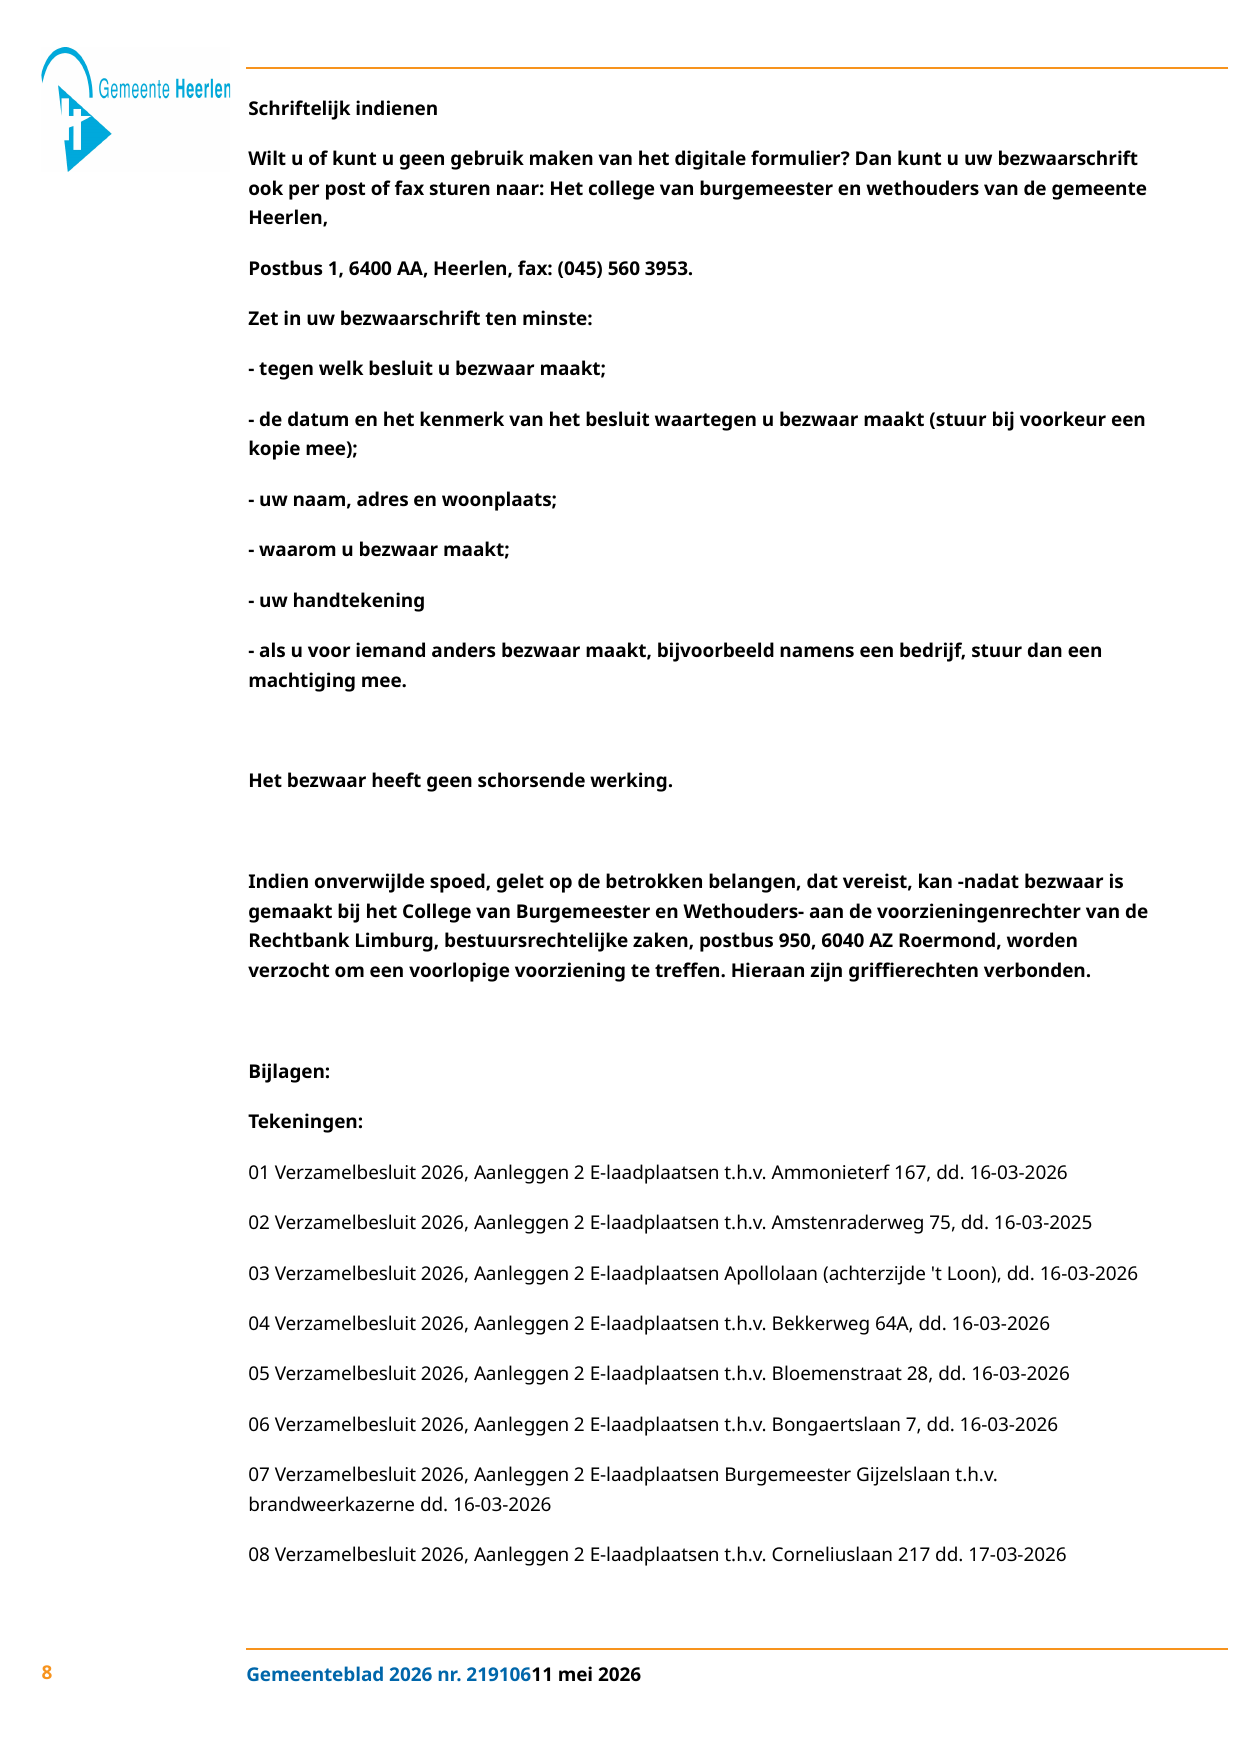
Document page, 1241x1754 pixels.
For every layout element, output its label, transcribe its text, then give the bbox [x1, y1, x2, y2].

text 08 Verzamelbesluit 2026, Aanleggen 2 E-laadplaatsen t.h.v. Corneliuslaan 217 dd. 17-03-2026 [248, 1541, 1152, 1567]
text 02 Verzamelbesluit 2026, Aanleggen 2 E-laadplaatsen t.h.v. Amstenraderweg 75, dd. 16-03-2025 [248, 1209, 1152, 1235]
text 03 Verzamelbesluit 2026, Aanleggen 2 E-laadplaatsen Apollolaan (achterzijde 't Loon), dd. 16-03-2026 [248, 1260, 1152, 1286]
text - de datum en het kenmerk van het besluit waartegen u bezwaar maakt (stuur bij voorkeur een kopie mee); [248, 406, 1152, 461]
picture [41, 47, 59, 70]
picture [41, 47, 231, 172]
text - uw naam, adres en woonplaats; [248, 486, 1152, 512]
text 01 Verzamelbesluit 2026, Aanleggen 2 E-laadplaatsen t.h.v. Ammonieterf 167, dd. 16-03-2026 [248, 1159, 1152, 1185]
text - waarom u bezwaar maakt; [248, 536, 1152, 562]
text 06 Verzamelbesluit 2026, Aanleggen 2 E-laadplaatsen t.h.v. Bongaertslaan 7, dd. 16-03-2026 [248, 1411, 1152, 1437]
text Tekeningen: [248, 1108, 1152, 1134]
text 05 Verzamelbesluit 2026, Aanleggen 2 E-laadplaatsen t.h.v. Bloemenstraat 28, dd. 16-03-2026 [248, 1361, 1152, 1386]
text Indien onverwijlde spoed, gelet op de betrokken belangen, dat vereist, kan -nadat bezwaar is gemaakt bij het College van Burgemeester en Wethouders- aan de voorzieningenrechter van de Rechtbank Limburg, bestuursrechtelijke zaken, postbus 950, 6040 AZ Roermond, worden verzocht om een voorlopige voorziening te treffen. Hieraan zijn griffierechten verbonden. [248, 868, 1152, 983]
text Wilt u of kunt u geen gebruik maken van het digitale formulier? Dan kunt u uw bezwaarschrift ook per post of fax sturen naar: Het college van burgemeester en wethouders van de gemeente Heerlen, [248, 145, 1152, 230]
text Bijlagen: [248, 1058, 1152, 1084]
text Postbus 1, 6400 AA, Heerlen, fax: (045) 560 3953. [248, 255, 1152, 281]
text 04 Verzamelbesluit 2026, Aanleggen 2 E-laadplaatsen t.h.v. Bekkerweg 64A, dd. 16-03-2026 [248, 1310, 1152, 1336]
text Schriftelijk indienen [248, 95, 1152, 121]
text - uw handtekening [248, 587, 1152, 613]
text - als u voor iemand anders bezwaar maakt, bijvoorbeeld namens een bedrijf, stuur dan een machtiging mee. [248, 637, 1152, 693]
text Het bezwaar heeft geen schorsende werking. [248, 768, 1152, 793]
text - tegen welk besluit u bezwaar maakt; [248, 356, 1152, 381]
text 07 Verzamelbesluit 2026, Aanleggen 2 E-laadplaatsen Burgemeester Gijzelslaan t.h.v. brandweerkazerne dd. 16-03-2026 [248, 1461, 1152, 1517]
text Zet in uw bezwaarschrift ten minste: [248, 305, 1152, 331]
